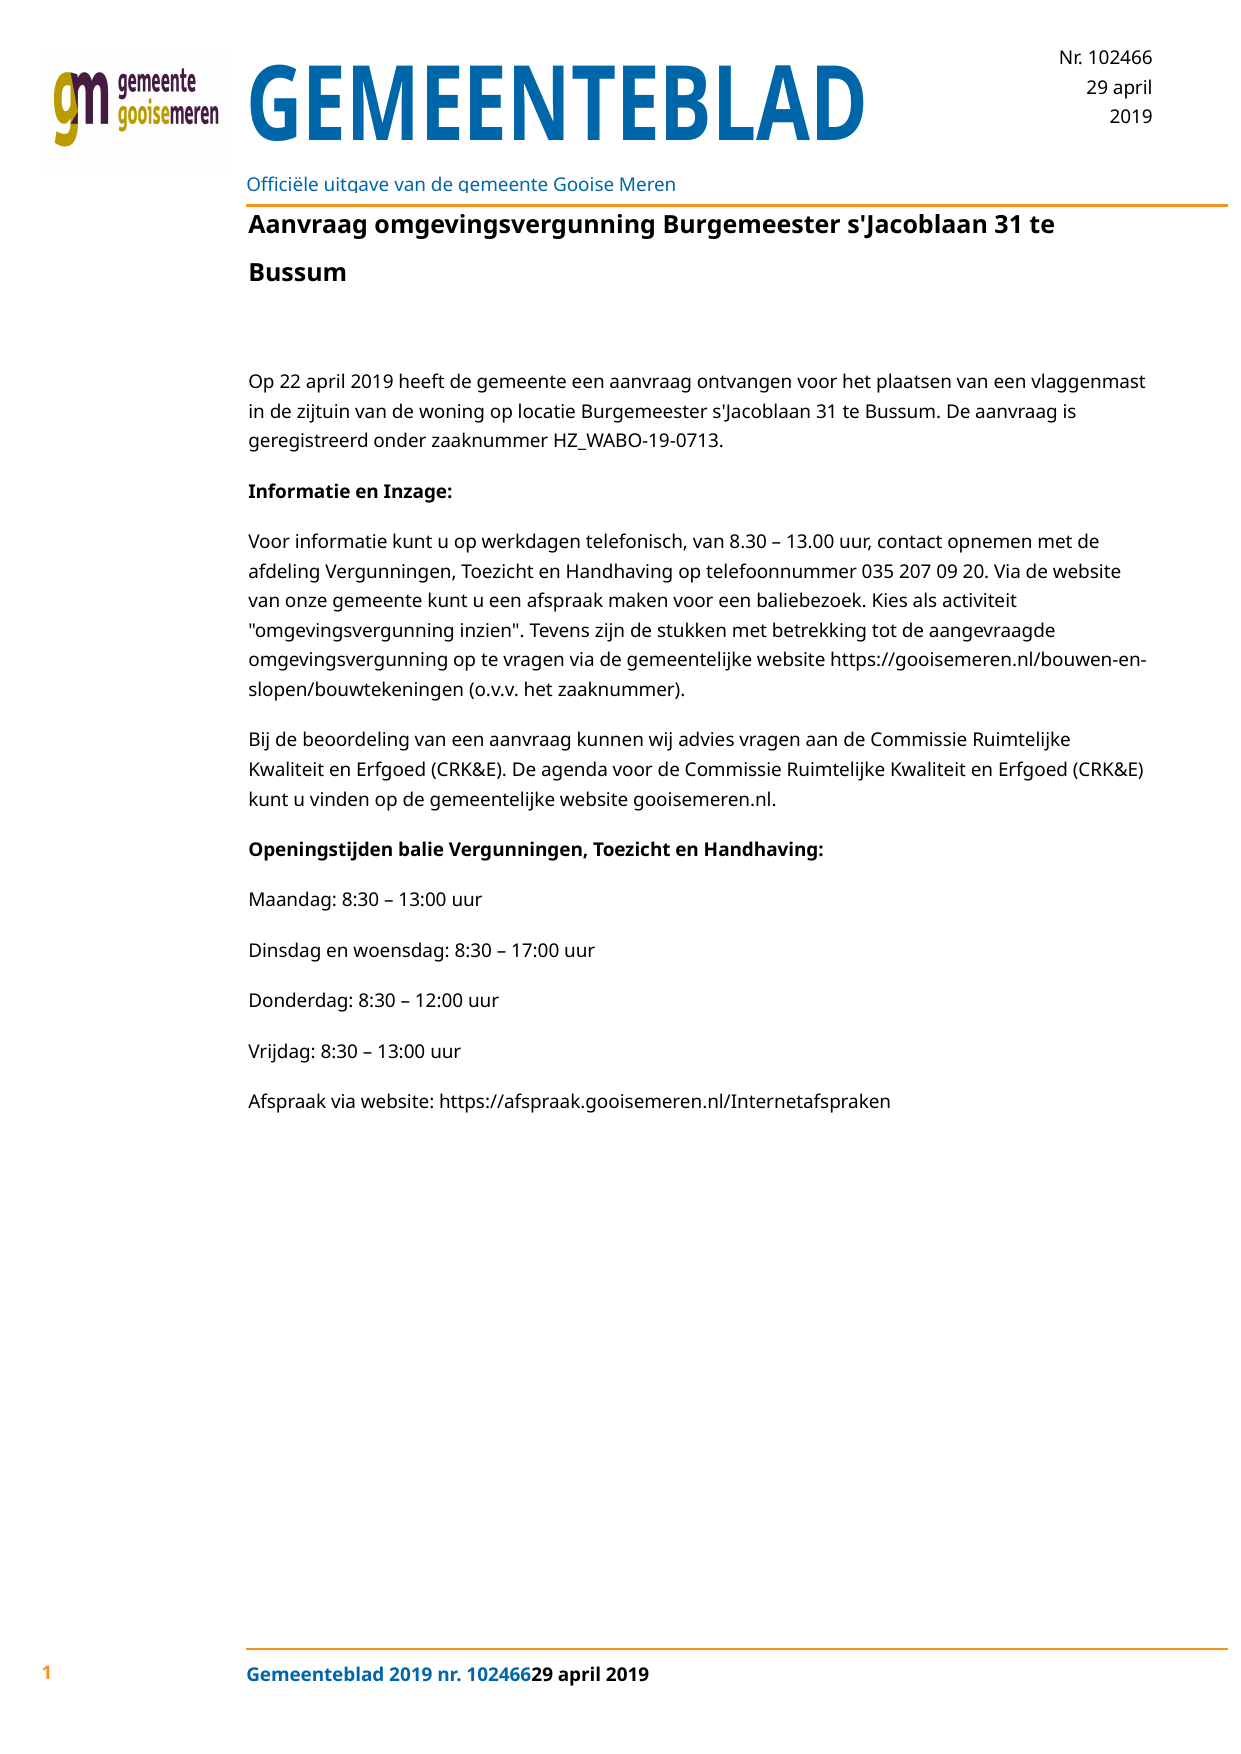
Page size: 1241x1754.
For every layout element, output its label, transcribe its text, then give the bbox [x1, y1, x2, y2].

picture [41, 47, 231, 172]
text Openingstijden balie Vergunningen, Toezicht en Handhaving: [248, 836, 1152, 862]
text Voor informatie kunt u op werkdagen telefonisch, van 8.30 – 13.00 uur, contact opnemen met de afdeling Vergunningen, Toezicht en Handhaving op telefoonnummer 035 207 09 20. Via de website van onze gemeente kunt u een afspraak maken voor een baliebezoek. Kies als activiteit "omgevingsvergunning inzien". Tevens zijn de stukken met betrekking tot de aangevraagde omgevingsvergunning op te vragen via de gemeentelijke website https://gooisemeren.nl/bouwen-en-slopen/bouwtekeningen (o.v.v. het zaaknummer). [248, 528, 1152, 702]
text Dinsdag en woensdag: 8:30 – 17:00 uur [248, 937, 1152, 963]
text Op 22 april 2019 heeft de gemeente een aanvraag ontvangen voor het plaatsen van een vlaggenmast in de zijtuin van de woning op locatie Burgemeester s'Jacoblaan 31 te Bussum. De aanvraag is geregistreerd onder zaaknummer HZ_WABO-19-0713. [248, 368, 1152, 453]
text Donderdag: 8:30 – 12:00 uur [248, 987, 1152, 1013]
text Informatie en Inzage: [248, 478, 1152, 504]
text Aanvraag omgevingsvergunning Burgemeester s'Jacoblaan 31 te Bussum [248, 207, 1152, 288]
text Afspraak via website: https://afspraak.gooisemeren.nl/Internetafspraken [248, 1088, 1152, 1114]
text Bij de beoordeling van een aanvraag kunnen wij advies vragen aan de Commissie Ruimtelijke Kwaliteit en Erfgoed (CRK&E). De agenda voor de Commissie Ruimtelijke Kwaliteit en Erfgoed (CRK&E) kunt u vinden op de gemeentelijke website gooisemeren.nl. [248, 727, 1152, 812]
text Vrijdag: 8:30 – 13:00 uur [248, 1038, 1152, 1064]
text Maandag: 8:30 – 13:00 uur [248, 887, 1152, 912]
